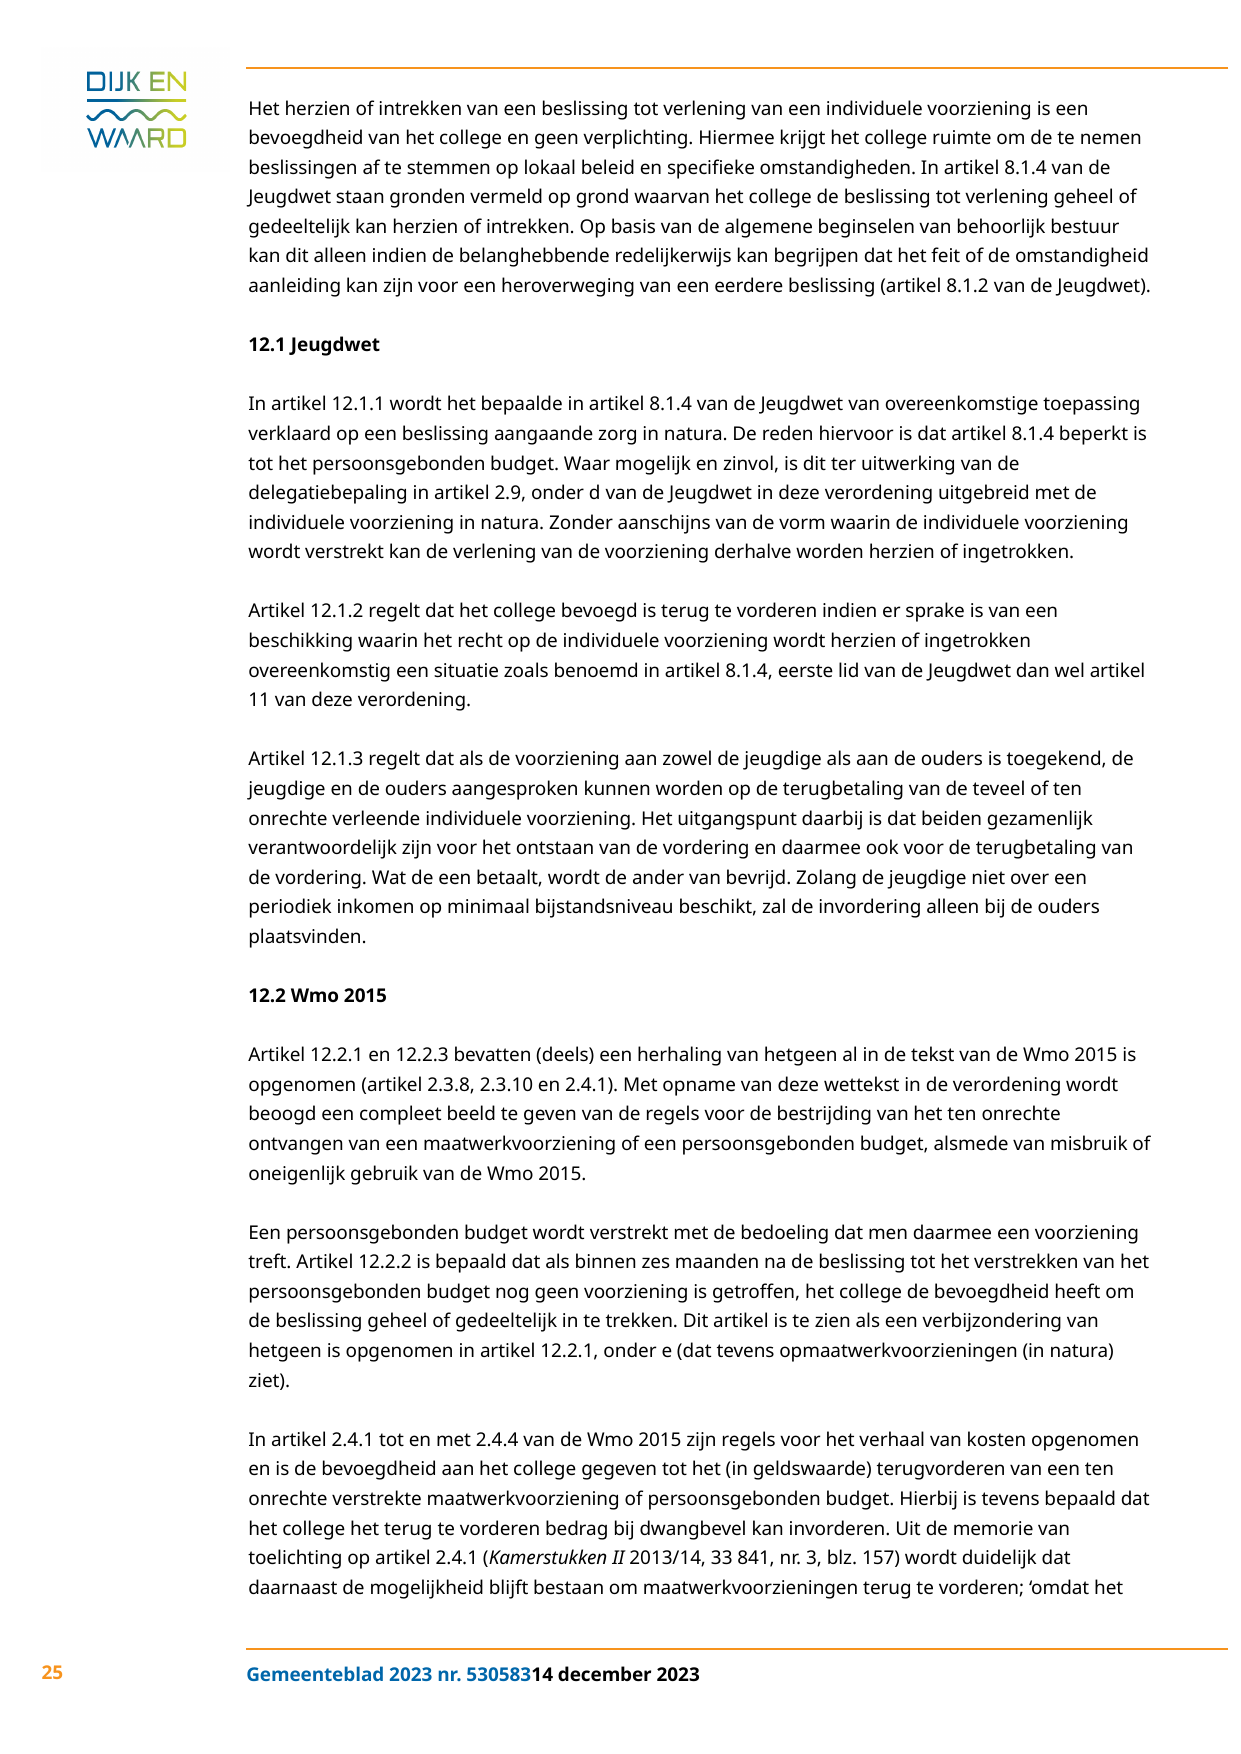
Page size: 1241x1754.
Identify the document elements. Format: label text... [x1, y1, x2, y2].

text 12.2 Wmo 2015 [248, 982, 1152, 1008]
text Artikel 12.2.1 en 12.2.3 bevatten (deels) een herhaling van hetgeen al in de tekst van de Wmo 2015 is opgenomen (artikel 2.3.8, 2.3.10 en 2.4.1). Met opname van deze wettekst in de verordening wordt beoogd een compleet beeld te geven van de regels voor de bestrijding van het ten onrechte ontvangen van een maatwerkvoorziening of een persoonsgebonden budget, alsmede van misbruik of oneigenlijk gebruik van de Wmo 2015. [248, 1041, 1152, 1186]
picture [41, 47, 231, 172]
text Artikel 12.1.3 regelt dat als de voorziening aan zowel de jeugdige als aan de ouders is toegekend, de jeugdige en de ouders aangesproken kunnen worden op de terugbetaling van de teveel of ten onrechte verleende individuele voorziening. Het uitgangspunt daarbij is dat beiden gezamenlijk verantwoordelijk zijn voor het ontstaan van de vordering en daarmee ook voor de terugbetaling van de vordering. Wat de een betaalt, wordt de ander van bevrijd. Zolang de jeugdige niet over een periodiek inkomen op minimaal bijstandsniveau beschikt, zal de invordering alleen bij de ouders plaatsvinden. [248, 746, 1152, 949]
text Het herzien of intrekken van een beslissing tot verlening van een individuele voorziening is een bevoegdheid van het college en geen verplichting. Hiermee krijgt het college ruimte om de te nemen beslissingen af te stemmen op lokaal beleid en specifieke omstandigheden. In artikel 8.1.4 van de Jeugdwet staan gronden vermeld op grond waarvan het college de beslissing tot verlening geheel of gedeeltelijk kan herzien of intrekken. Op basis van de algemene beginselen van behoorlijk bestuur kan dit alleen indien de belanghebbende redelijkerwijs kan begrijpen dat het feit of de omstandigheid aanleiding kan zijn voor een heroverweging van een eerdere beslissing (artikel 8.1.2 van de Jeugdwet). [248, 95, 1152, 298]
text In artikel 2.4.1 tot en met 2.4.4 van de Wmo 2015 zijn regels voor het verhaal van kosten opgenomen en is de bevoegdheid aan het college gegeven tot het (in geldswaarde) terugvorderen van een ten onrechte verstrekte maatwerkvoorziening of persoonsgebonden budget. Hierbij is tevens bepaald dat het college het terug te vorderen bedrag bij dwangbevel kan invorderen. Uit de memorie van toelichting op artikel 2.4.1 (Kamerstukken II 2013/14, 33 841, nr. 3, blz. 157) wordt duidelijk dat daarnaast de mogelijkheid blijft bestaan om maatwerkvoorzieningen terug te vorderen; ‘omdat het [248, 1426, 1152, 1600]
text 12.1 Jeugdwet [248, 331, 1152, 357]
text Artikel 12.1.2 regelt dat het college bevoegd is terug te vorderen indien er sprake is van een beschikking waarin het recht op de individuele voorziening wordt herzien of ingetrokken overeenkomstig een situatie zoals benoemd in artikel 8.1.4, eerste lid van de Jeugdwet dan wel artikel 11 van deze verordening. [248, 598, 1152, 712]
text In artikel 12.1.1 wordt het bepaalde in artikel 8.1.4 van de Jeugdwet van overeenkomstige toepassing verklaard op een beslissing aangaande zorg in natura. De reden hiervoor is dat artikel 8.1.4 beperkt is tot het persoonsgebonden budget. Waar mogelijk en zinvol, is dit ter uitwerking van de delegatiebepaling in artikel 2.9, onder d van de Jeugdwet in deze verordening uitgebreid met de individuele voorziening in natura. Zonder aanschijns van de vorm waarin de individuele voorziening wordt verstrekt kan de verlening van de voorziening derhalve worden herzien of ingetrokken. [248, 391, 1152, 564]
text Een persoonsgebonden budget wordt verstrekt met de bedoeling dat men daarmee een voorziening treft. Artikel 12.2.2 is bepaald dat als binnen zes maanden na de beslissing tot het verstrekken van het persoonsgebonden budget nog geen voorziening is getroffen, het college de bevoegdheid heeft om de beslissing geheel of gedeeltelijk in te trekken. Dit artikel is te zien als een verbijzondering van hetgeen is opgenomen in artikel 12.2.1, onder e (dat tevens opmaatwerkvoorzieningen (in natura) ziet). [248, 1219, 1152, 1393]
